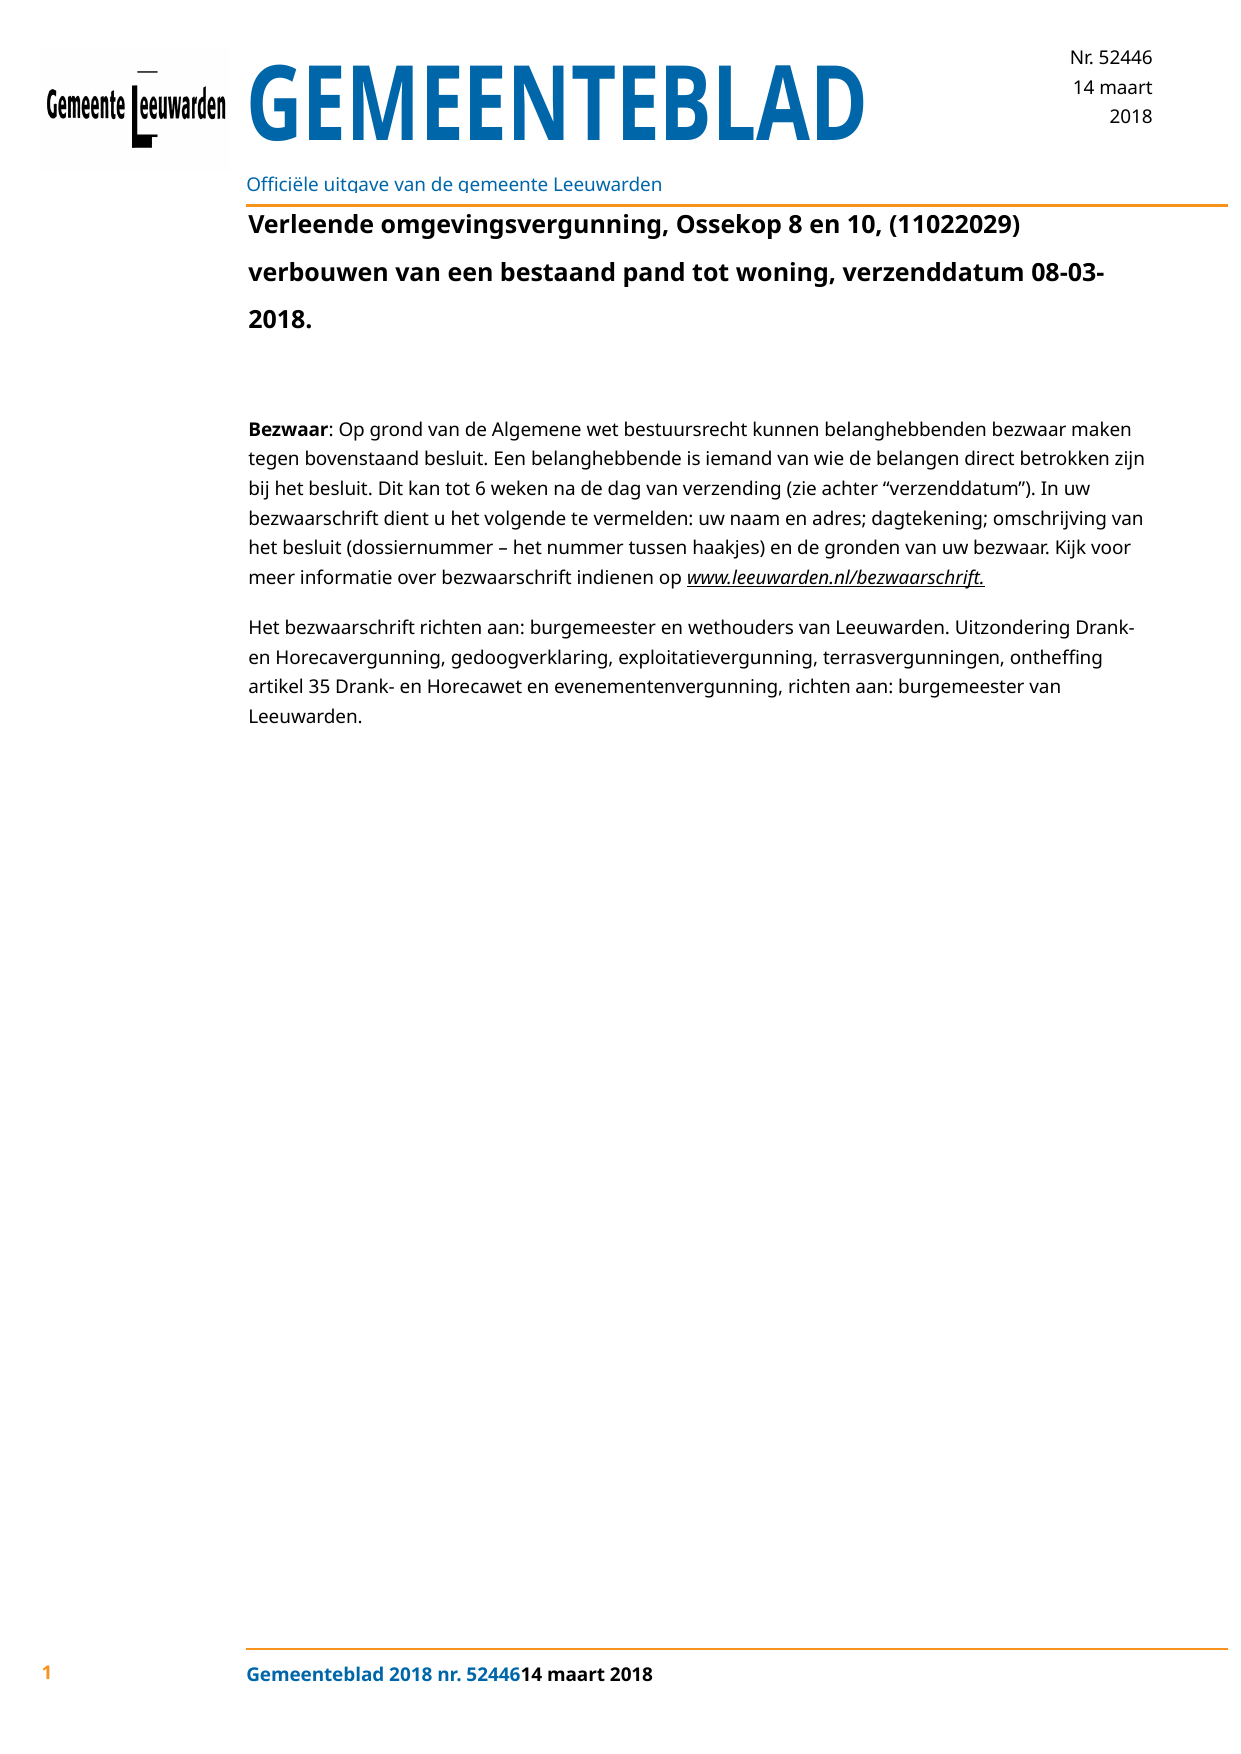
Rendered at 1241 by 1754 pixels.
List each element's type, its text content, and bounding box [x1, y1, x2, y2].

text Het bezwaarschrift richten aan: burgemeester en wethouders van Leeuwarden. Uitzondering Drank- en Horecavergunning, gedoogverklaring, exploitatievergunning, terrasvergunningen, ontheffing artikel 35 Drank- en Horecawet en evenementenvergunning, richten aan: burgemeester van Leeuwarden. [248, 614, 1152, 729]
text Bezwaar: Op grond van de Algemene wet bestuursrecht kunnen belanghebbenden bezwaar maken tegen bovenstaand besluit. Een belanghebbende is iemand van wie de belangen direct betrokken zijn bij het besluit. Dit kan tot 6 weken na de dag van verzending (zie achter “verzenddatum”). In uw bezwaarschrift dient u het volgende te vermelden: uw naam en adres; dagtekening; omschrijving van het besluit (dossiernummer – het nummer tussen haakjes) en de gronden van uw bezwaar. Kijk voor meer informatie over bezwaarschrift indienen op www.leeuwarden.nl/bezwaarschrift. [248, 416, 1152, 589]
picture [41, 47, 231, 172]
text Verleende omgevingsvergunning, Ossekop 8 en 10, (11022029) verbouwen van een bestaand pand tot woning, verzenddatum 08-03-2018. [248, 207, 1152, 336]
